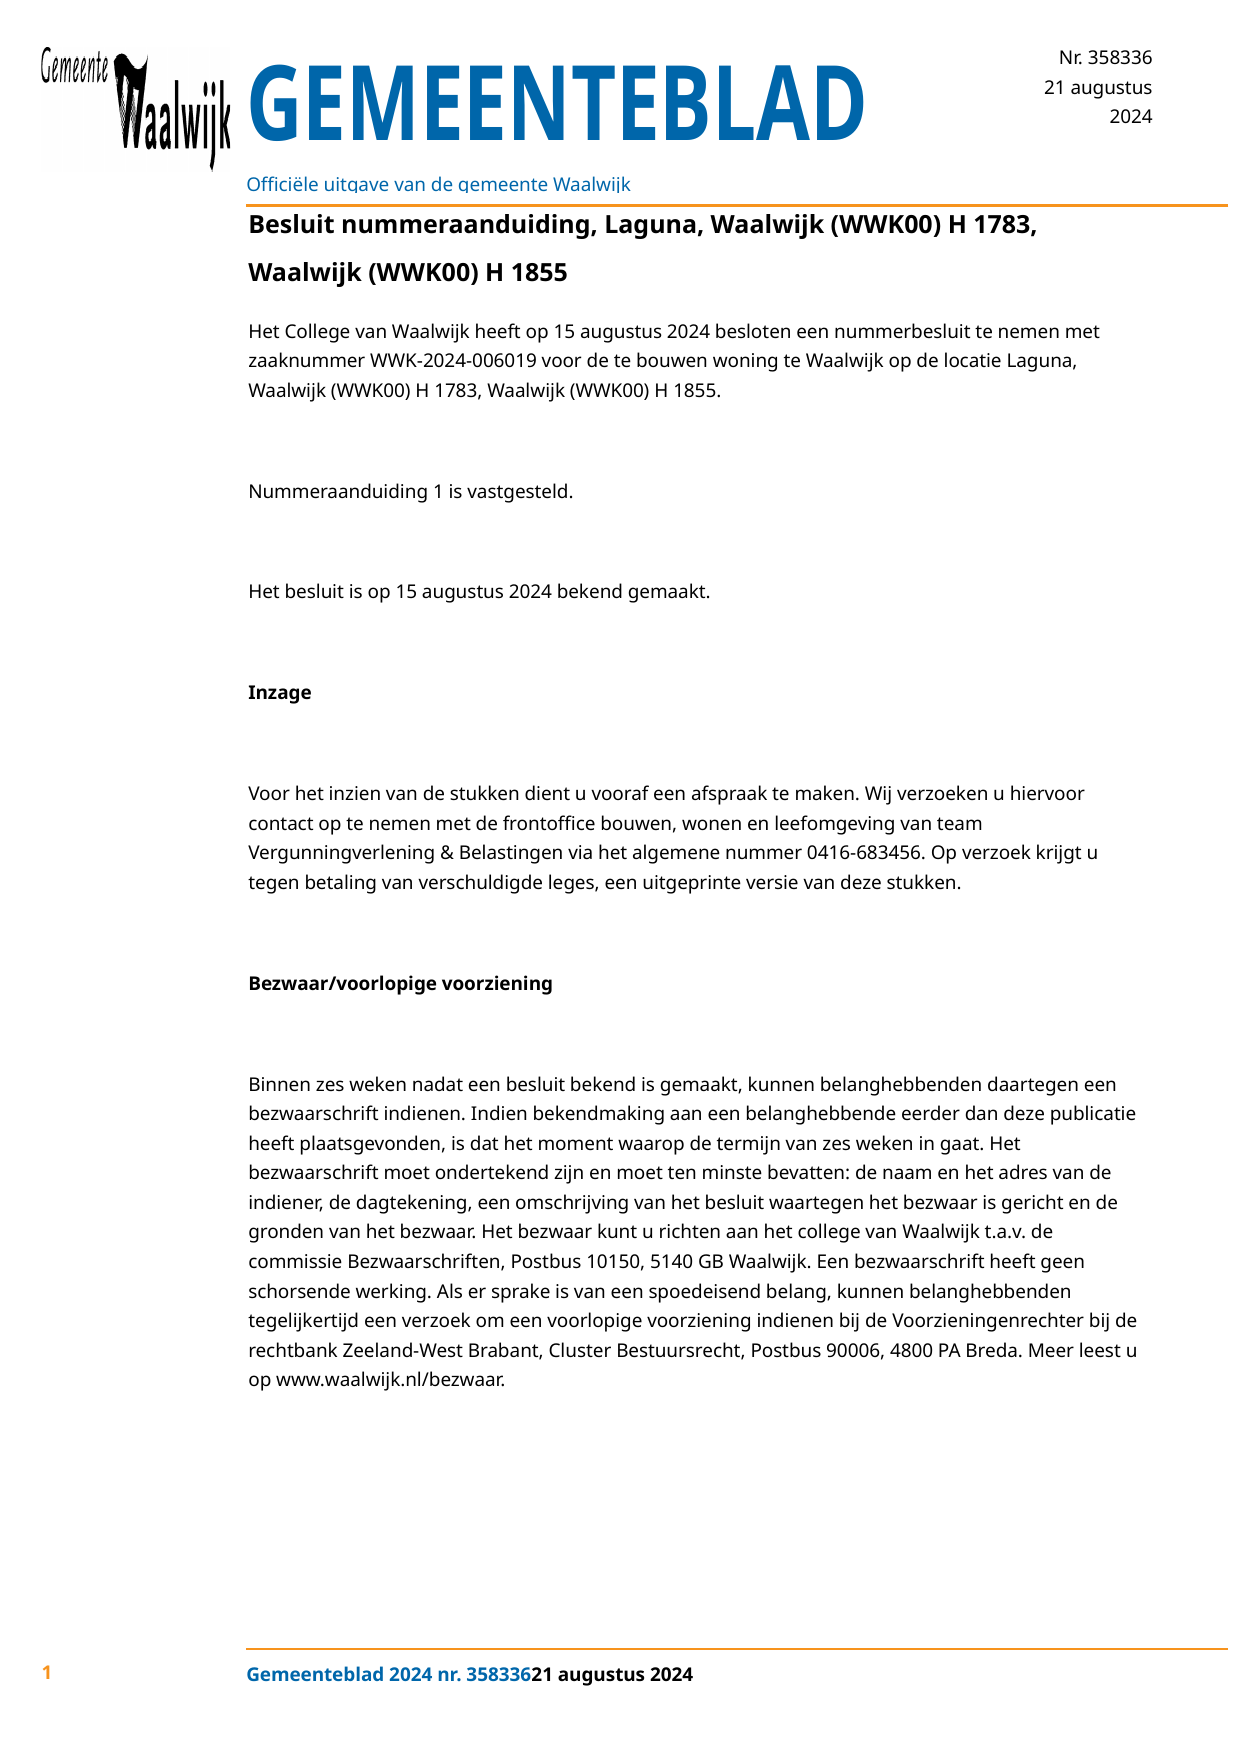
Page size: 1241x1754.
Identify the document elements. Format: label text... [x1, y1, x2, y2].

text Nummeraanduiding 1 is vastgesteld. [248, 478, 1152, 504]
text Inzage [248, 679, 1152, 705]
text Bezwaar/voorlopige voorziening [248, 970, 1152, 996]
text Binnen zes weken nadat een besluit bekend is gemaakt, kunnen belanghebbenden daartegen een bezwaarschrift indienen. Indien bekendmaking aan een belanghebbende eerder dan deze publicatie heeft plaatsgevonden, is dat het moment waarop de termijn van zes weken in gaat. Het bezwaarschrift moet ondertekend zijn en moet ten minste bevatten: de naam en het adres van de indiener, de dagtekening, een omschrijving van het besluit waartegen het bezwaar is gericht en de gronden van het bezwaar. Het bezwaar kunt u richten aan het college van Waalwijk t.a.v. de commissie Bezwaarschriften, Postbus 10150, 5140 GB Waalwijk. Een bezwaarschrift heeft geen schorsende werking. Als er sprake is van een spoedeisend belang, kunnen belanghebbenden tegelijkertijd een verzoek om een voorlopige voorziening indienen bij de Voorzieningenrechter bij de rechtbank Zeeland-West Brabant, Cluster Bestuursrecht, Postbus 90006, 4800 PA Breda. Meer leest u op www.waalwijk.nl/bezwaar. [248, 1071, 1152, 1392]
text Het besluit is op 15 augustus 2024 bekend gemaakt. [248, 579, 1152, 604]
text Besluit nummeraanduiding, Laguna, Waalwijk (WWK00) H 1783, Waalwijk (WWK00) H 1855 [248, 207, 1152, 288]
picture [41, 47, 231, 172]
text Het College van Waalwijk heeft op 15 augustus 2024 besloten een nummerbesluit te nemen met zaaknummer WWK-2024-006019 voor de te bouwen woning te Waalwijk op de locatie Laguna, Waalwijk (WWK00) H 1783, Waalwijk (WWK00) H 1855. [248, 318, 1152, 403]
text Voor het inzien van de stukken dient u vooraf een afspraak te maken. Wij verzoeken u hiervoor contact op te nemen met de frontoffice bouwen, wonen en leefomgeving van team Vergunningverlening & Belastingen via het algemene nummer 0416-683456. Op verzoek krijgt u tegen betaling van verschuldigde leges, een uitgeprinte versie van deze stukken. [248, 780, 1152, 895]
